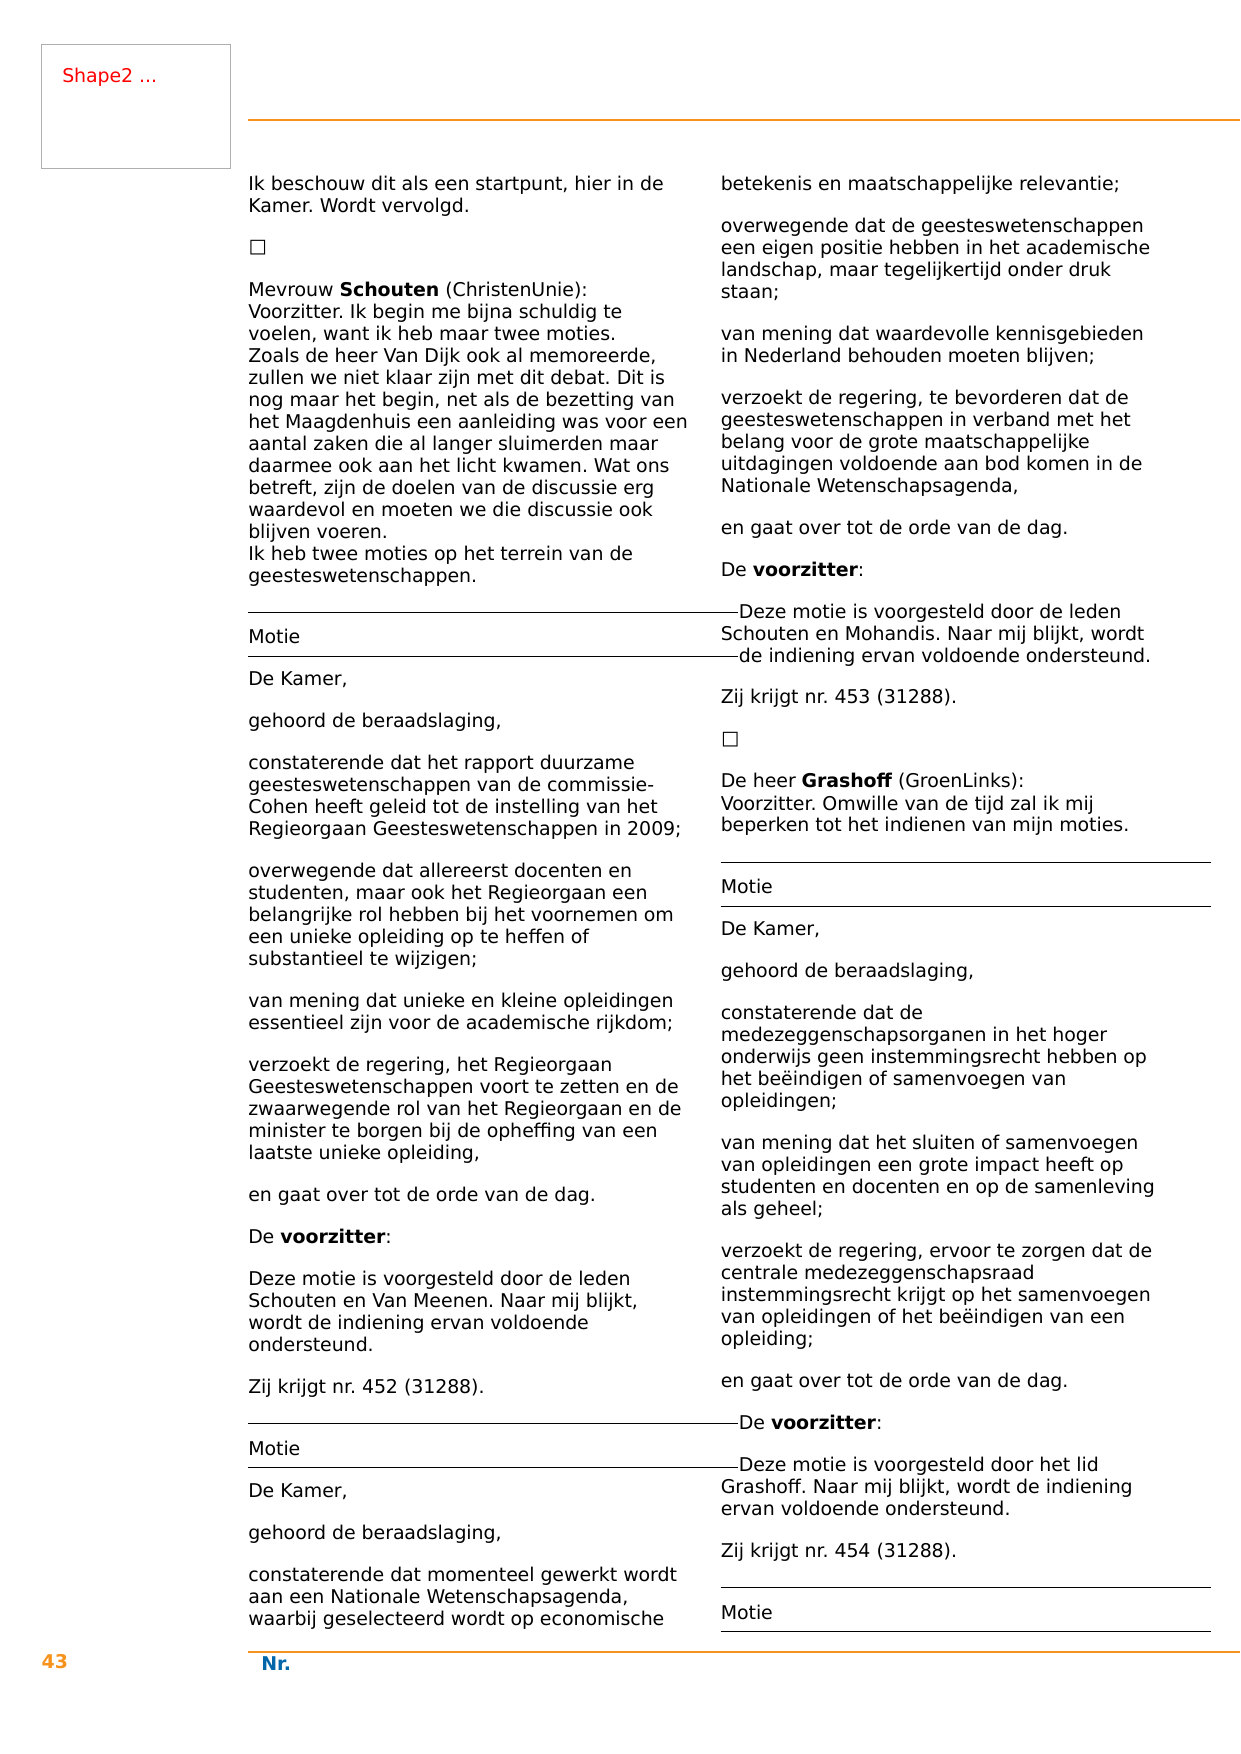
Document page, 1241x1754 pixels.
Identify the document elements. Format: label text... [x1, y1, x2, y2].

text De voorzitter: [248, 1226, 691, 1248]
text Deze motie is voorgesteld door de leden Schouten en Van Meenen. Naar mij blijkt, wordt de indiening ervan voldoende ondersteund. [248, 1268, 691, 1356]
text Voorzitter. Ik begin me bijna schuldig te voelen, want ik heb maar twee moties. [248, 301, 691, 345]
text constaterende dat het rapport duurzame geesteswetenschappen van de commissie-Cohen heeft geleid tot de instelling van het Regieorgaan Geesteswetenschappen in 2009; [248, 752, 691, 840]
text Zij krijgt nr. 454 (31288). [721, 1540, 1163, 1562]
text gehoord de beraadslaging, [248, 1522, 691, 1544]
text en gaat over tot de orde van de dag. [248, 1184, 691, 1206]
text overwegende dat de geesteswetenschappen een eigen positie hebben in het academische landschap, maar tegelijkertijd onder druk staan; [721, 215, 1163, 303]
text Motie [721, 1602, 1163, 1624]
text verzoekt de regering, ervoor te zorgen dat de centrale medezeggenschapsraad instemmingsrecht krijgt op het samenvoegen van opleidingen of het beëindigen van een opleiding; [721, 1240, 1163, 1350]
text Motie [721, 876, 1163, 898]
text verzoekt de regering, het Regieorgaan Geesteswetenschappen voort te zetten en de zwaarwegende rol van het Regieorgaan en de minister te borgen bij de opheffing van een laatste unieke opleiding, [248, 1054, 691, 1164]
text ⬜ [721, 728, 1163, 750]
text Motie [248, 626, 691, 648]
text Zij krijgt nr. 452 (31288). [248, 1376, 691, 1398]
text verzoekt de regering, te bevorderen dat de geesteswetenschappen in verband met het belang voor de grote maatschappelijke uitdagingen voldoende aan bod komen in de Nationale Wetenschapsagenda, [721, 387, 1163, 497]
text De heer Grashoff (GroenLinks): [721, 770, 1163, 792]
text Ik beschouw dit als een startpunt, hier in de Kamer. Wordt vervolgd. [248, 173, 691, 217]
text De Kamer, [721, 918, 1163, 940]
text De voorzitter: [721, 1412, 1163, 1434]
text en gaat over tot de orde van de dag. [721, 517, 1163, 538]
text Motie [248, 1438, 691, 1460]
text Zij krijgt nr. 453 (31288). [721, 686, 1163, 708]
text gehoord de beraadslaging, [248, 710, 691, 732]
text en gaat over tot de orde van de dag. [721, 1370, 1163, 1392]
text Deze motie is voorgesteld door het lid Grashoff. Naar mij blijkt, wordt de indiening ervan voldoende ondersteund. [721, 1454, 1163, 1520]
text Mevrouw Schouten (ChristenUnie): [248, 279, 691, 301]
text Voorzitter. Omwille van de tijd zal ik mij beperken tot het indienen van mijn moties. [721, 792, 1163, 836]
text De voorzitter: [721, 558, 1163, 581]
text Zoals de heer Van Dijk ook al memoreerde, zullen we niet klaar zijn met dit debat. Dit is nog maar het begin, net als de bezetting van het Maagdenhuis een aanleiding was voor een aantal zaken die al langer sluimerden maar daarmee ook aan het licht kwamen. Wat ons betreft, zijn de doelen van de discussie erg waardevol en moeten we die discussie ook blijven voeren. [248, 345, 691, 542]
text van mening dat waardevolle kennisgebieden in Nederland behouden moeten blijven; [721, 323, 1163, 367]
text van mening dat het sluiten of samenvoegen van opleidingen een grote impact heeft op studenten en docenten en op de samenleving als geheel; [721, 1132, 1163, 1220]
text van mening dat unieke en kleine opleidingen essentieel zijn voor de academische rijkdom; [248, 990, 691, 1034]
text Deze motie is voorgesteld door de leden Schouten en Mohandis. Naar mij blijkt, wordt de indiening ervan voldoende ondersteund. [721, 601, 1163, 666]
text gehoord de beraadslaging, [721, 960, 1163, 982]
text overwegende dat allereerst docenten en studenten, maar ook het Regieorgaan een belangrijke rol hebben bij het voornemen om een unieke opleiding op te heffen of substantieel te wijzigen; [248, 860, 691, 970]
text De Kamer, [248, 1480, 691, 1502]
text betekenis en maatschappelijke relevantie; [721, 173, 1163, 195]
text constaterende dat de medezeggenschapsorganen in het hoger onderwijs geen instemmingsrecht hebben op het beëindigen of samenvoegen van opleidingen; [721, 1002, 1163, 1112]
text ⬜ [248, 237, 691, 259]
text De Kamer, [248, 668, 691, 690]
text Ik heb twee moties op het terrein van de geesteswetenschappen. [248, 542, 691, 586]
text constaterende dat momenteel gewerkt wordt aan een Nationale Wetenschapsagenda, waarbij geselecteerd wordt op economische [248, 1564, 691, 1629]
